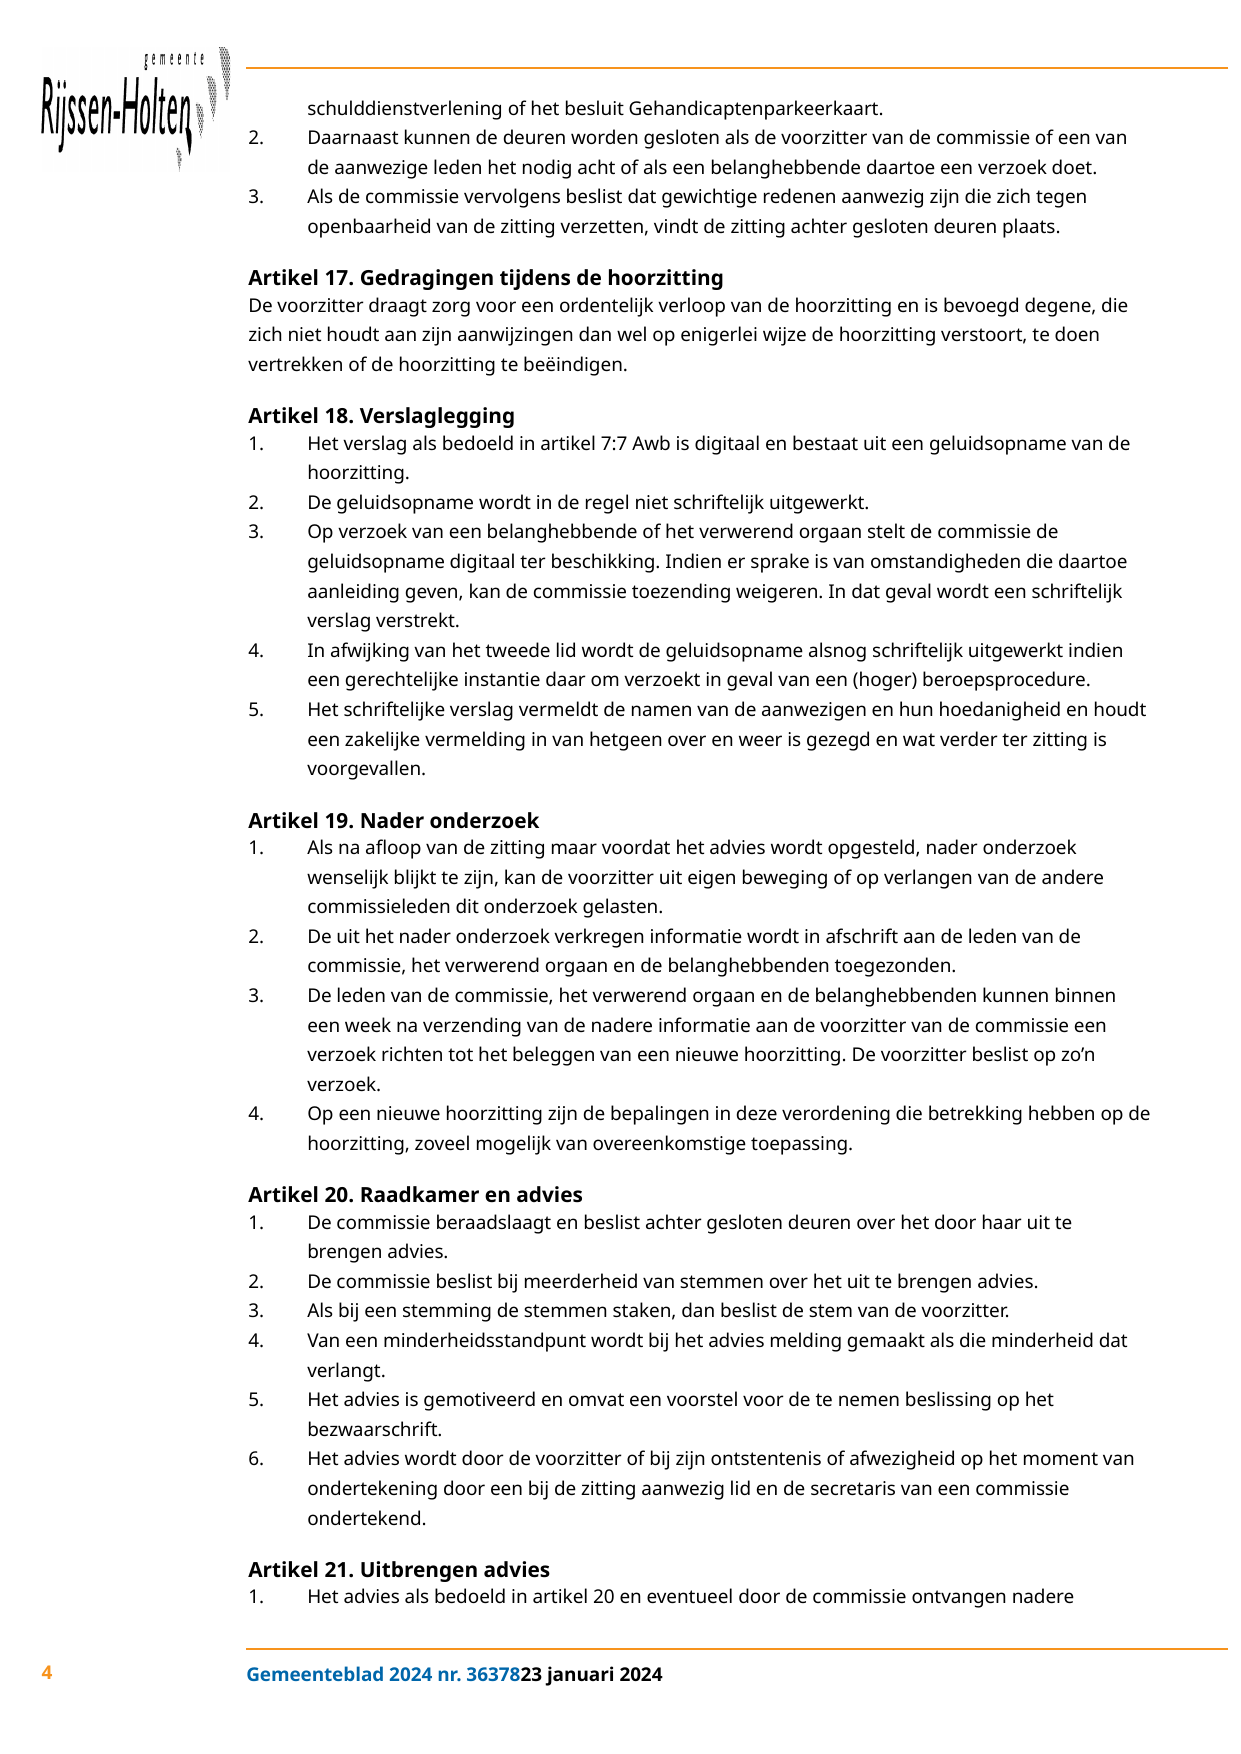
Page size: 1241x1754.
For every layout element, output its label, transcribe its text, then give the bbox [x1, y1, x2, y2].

list Het verslag als bedoeld in artikel 7:7 Awb is digitaal en bestaat uit een geluidsopname van de hoorzitting. [248, 430, 1152, 485]
text De voorzitter draagt zorg voor een ordentelijk verloop van de hoorzitting en is bevoegd degene, die zich niet houdt aan zijn aanwijzingen dan wel op enigerlei wijze de hoorzitting verstoort, te doen vertrekken of de hoorzitting te beëindigen. [248, 292, 1152, 377]
text Artikel 21. Uitbrengen advies [248, 1555, 1152, 1584]
list Op verzoek van een belanghebbende of het verwerend orgaan stelt de commissie de geluidsopname digitaal ter beschikking. Indien er sprake is van omstandigheden die daartoe aanleiding geven, kan de commissie toezending weigeren. In dat geval wordt een schriftelijk verslag verstrekt. [248, 519, 1152, 633]
list Als de commissie vervolgens beslist dat gewichtige redenen aanwezig zijn die zich tegen openbaarheid van de zitting verzetten, vindt de zitting achter gesloten deuren plaats. [248, 183, 1152, 239]
text Artikel 18. Verslaglegging [248, 402, 1152, 430]
list De geluidsopname wordt in de regel niet schriftelijk uitgewerkt. [248, 489, 1152, 515]
list Van een minderheidsstandpunt wordt bij het advies melding gemaakt als die minderheid dat verlangt. [248, 1327, 1152, 1383]
picture [41, 47, 231, 172]
list Het advies als bedoeld in artikel 20 en eventueel door de commissie ontvangen nadere [248, 1584, 1152, 1609]
list Als na afloop van de zitting maar voordat het advies wordt opgesteld, nader onderzoek wenselijk blijkt te zijn, kan de voorzitter uit eigen beweging of op verlangen van de andere commissieleden dit onderzoek gelasten. [248, 834, 1152, 919]
list Als bij een stemming de stemmen staken, dan beslist de stem van de voorzitter. [248, 1298, 1152, 1323]
list De uit het nader onderzoek verkregen informatie wordt in afschrift aan de leden van de commissie, het verwerend orgaan en de belanghebbenden toegezonden. [248, 923, 1152, 978]
list De leden van de commissie, het verwerend orgaan en de belanghebbenden kunnen binnen een week na verzending van de nadere informatie aan de voorzitter van de commissie een verzoek richten tot het beleggen van een nieuwe hoorzitting. De voorzitter beslist op zo’n verzoek. [248, 982, 1152, 1097]
text Artikel 17. Gedragingen tijdens de hoorzitting [248, 263, 1152, 292]
list De commissie beraadslaagt en beslist achter gesloten deuren over het door haar uit te brengen advies. [248, 1209, 1152, 1264]
list Daarnaast kunnen de deuren worden gesloten als de voorzitter van de commissie of een van de aanwezige leden het nodig acht of als een belanghebbende daartoe een verzoek doet. [248, 124, 1152, 180]
list Het advies wordt door de voorzitter of bij zijn ontstentenis of afwezigheid op het moment van ondertekening door een bij de zitting aanwezig lid en de secretaris van een commissie ondertekend. [248, 1446, 1152, 1531]
list Het advies is gemotiveerd en omvat een voorstel voor de te nemen beslissing op het bezwaarschrift. [248, 1386, 1152, 1442]
list In afwijking van het tweede lid wordt de geluidsopname alsnog schriftelijk uitgewerkt indien een gerechtelijke instantie daar om verzoekt in geval van een (hoger) beroepsprocedure. [248, 637, 1152, 692]
list De commissie beslist bij meerderheid van stemmen over het uit te brengen advies. [248, 1268, 1152, 1294]
list schulddienstverlening of het besluit Gehandicaptenparkeerkaart. [248, 95, 1152, 121]
list Op een nieuwe hoorzitting zijn de bepalingen in deze verordening die betrekking hebben op de hoorzitting, zoveel mogelijk van overeenkomstige toepassing. [248, 1101, 1152, 1156]
text Artikel 20. Raadkamer en advies [248, 1181, 1152, 1209]
text Artikel 19. Nader onderzoek [248, 806, 1152, 834]
list Het schriftelijke verslag vermeldt de namen van de aanwezigen en hun hoedanigheid en houdt een zakelijke vermelding in van hetgeen over en weer is gezegd en wat verder ter zitting is voorgevallen. [248, 696, 1152, 781]
